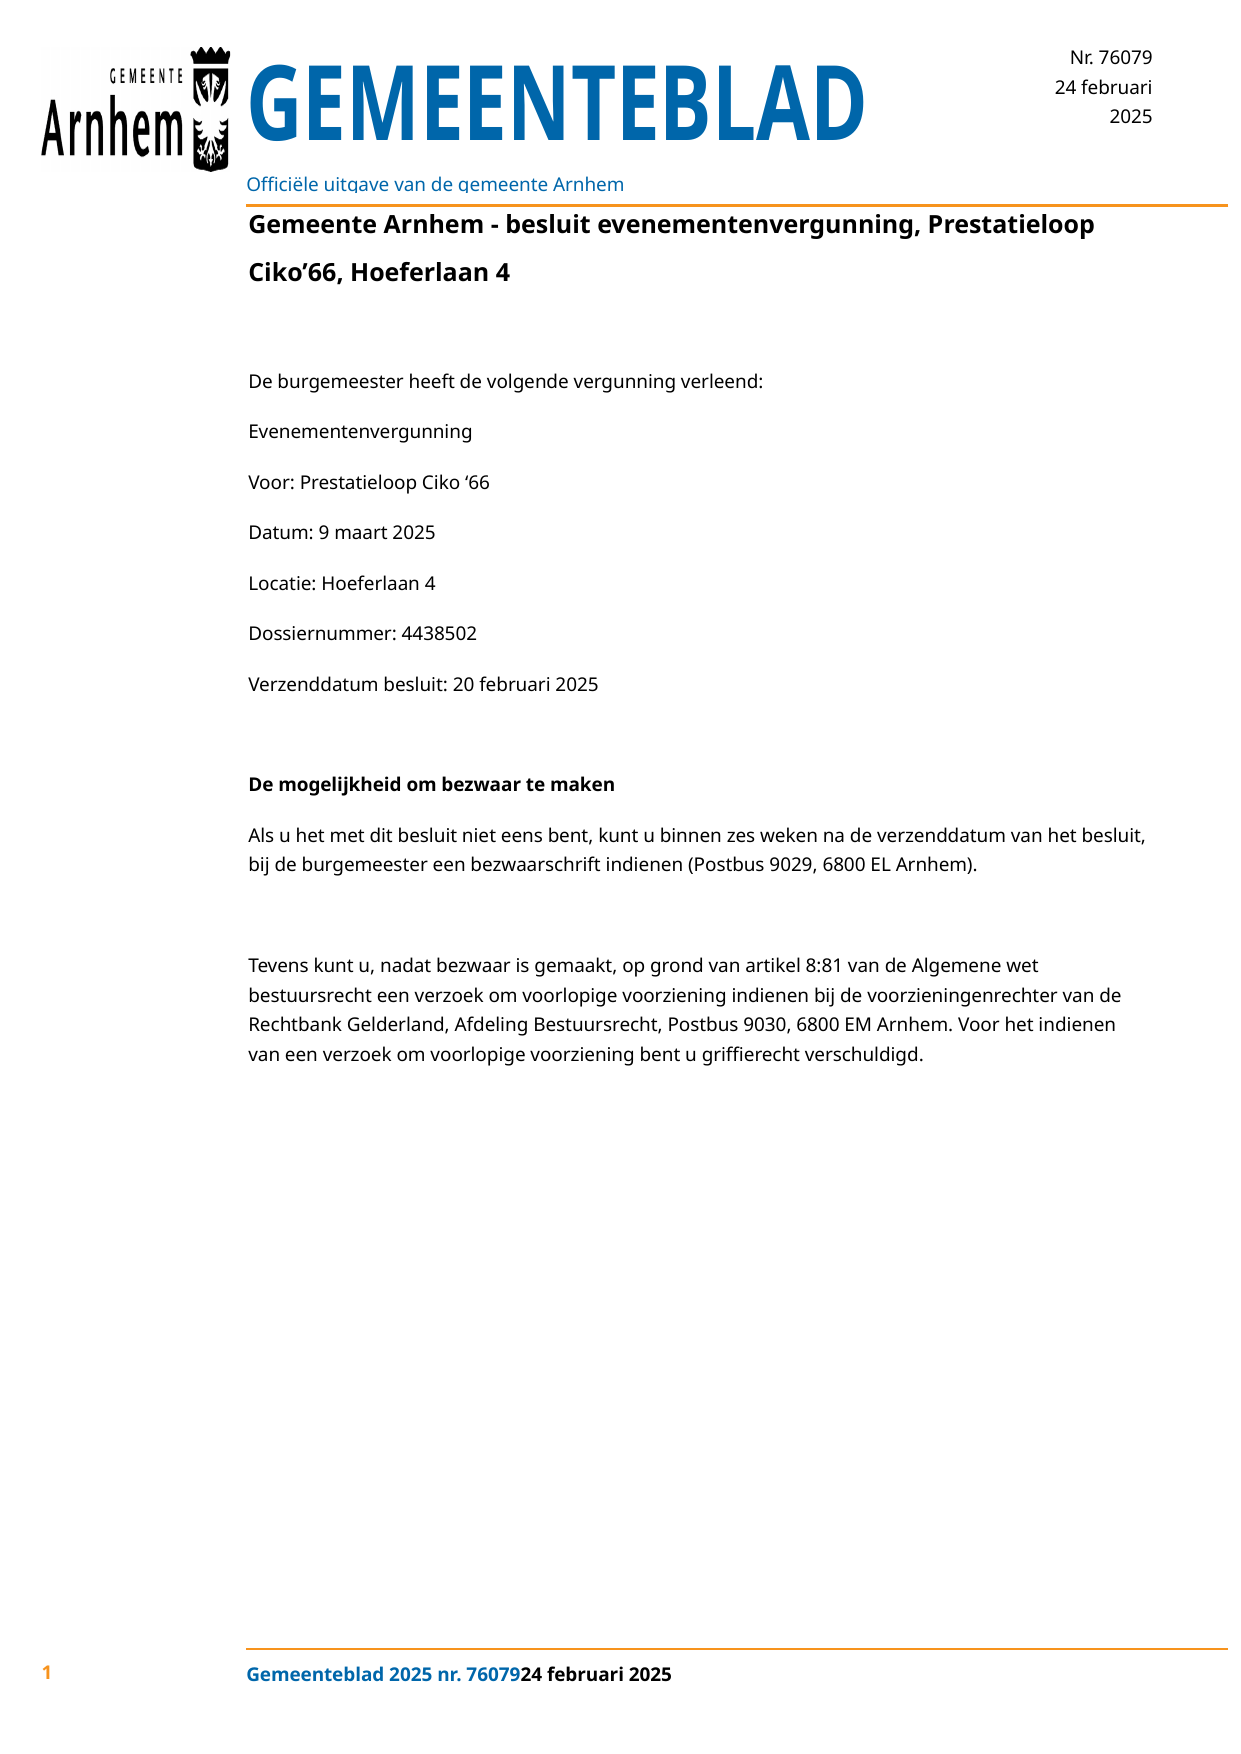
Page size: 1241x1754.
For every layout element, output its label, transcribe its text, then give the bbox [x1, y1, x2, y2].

text Tevens kunt u, nadat bezwaar is gemaakt, op grond van artikel 8:81 van de Algemene wet bestuursrecht een verzoek om voorlopige voorziening indienen bij de voorzieningenrechter van de Rechtbank Gelderland, Afdeling Bestuursrecht, Postbus 9030, 6800 EM Arnhem. Voor het indienen van een verzoek om voorlopige voorziening bent u griffierecht verschuldigd. [248, 952, 1152, 1067]
text Dossiernummer: 4438502 [248, 620, 1152, 646]
text Locatie: Hoeferlaan 4 [248, 570, 1152, 596]
text Gemeente Arnhem - besluit evenementenvergunning, Prestatieloop Ciko’66, Hoeferlaan 4 [248, 207, 1152, 288]
text De burgemeester heeft de volgende vergunning verleend: [248, 368, 1152, 394]
text Datum: 9 maart 2025 [248, 519, 1152, 545]
text Evenementenvergunning [248, 419, 1152, 444]
text Voor: Prestatieloop Ciko ‘66 [248, 469, 1152, 495]
text Als u het met dit besluit niet eens bent, kunt u binnen zes weken na de verzenddatum van het besluit, bij de burgemeester een bezwaarschrift indienen (Postbus 9029, 6800 EL Arnhem). [248, 822, 1152, 877]
text Verzenddatum besluit: 20 februari 2025 [248, 671, 1152, 697]
picture [41, 47, 231, 172]
text De mogelijkheid om bezwaar te maken [248, 772, 1152, 797]
